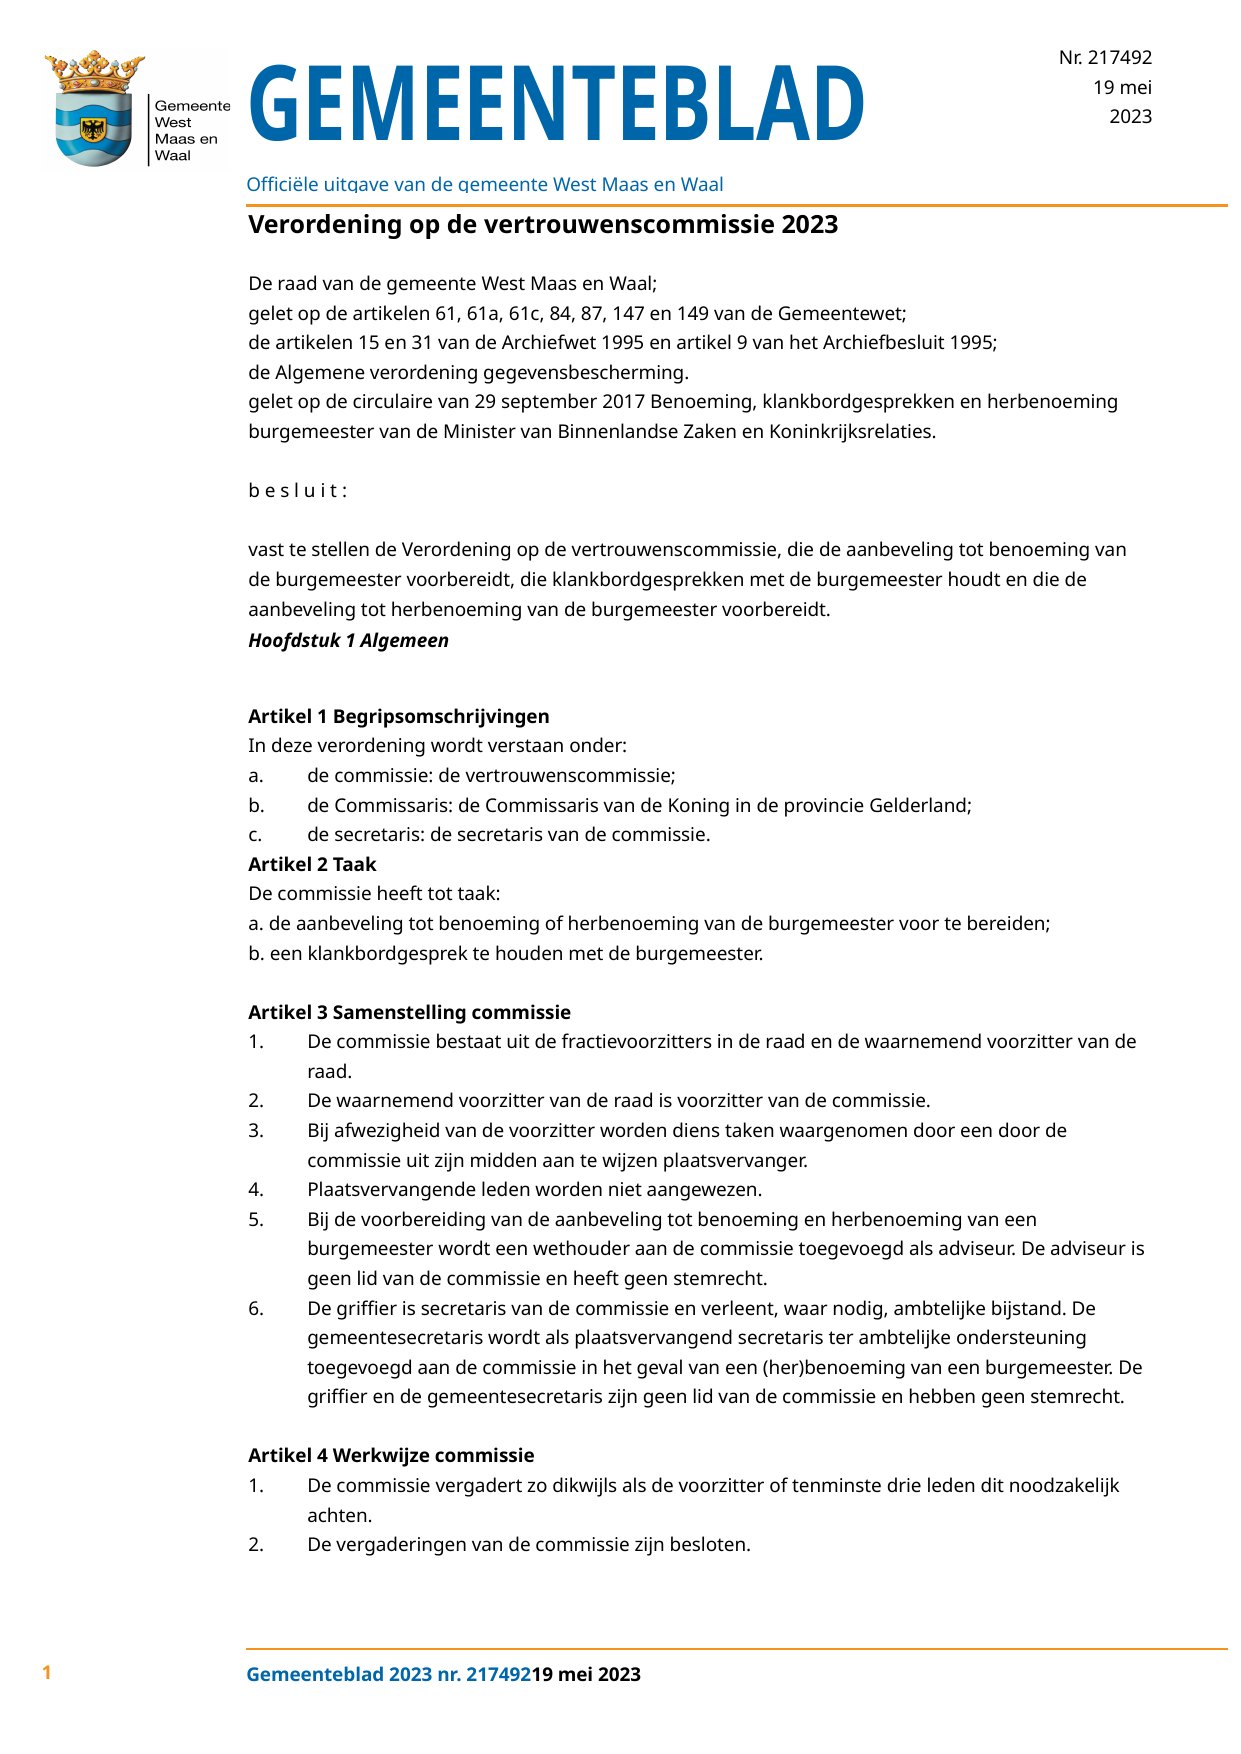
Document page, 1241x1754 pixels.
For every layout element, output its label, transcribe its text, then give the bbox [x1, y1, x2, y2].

text b e s l u i t : [248, 477, 1152, 503]
text Artikel 3 Samenstelling commissie [248, 999, 1152, 1024]
text b. een klankbordgesprek te houden met de burgemeester. [248, 940, 1152, 965]
text De raad van de gemeente West Maas en Waal; [248, 270, 1152, 296]
text In deze verordening wordt verstaan onder: [248, 733, 1152, 758]
list de Commissaris: de Commissaris van de Koning in de provincie Gelderland; [248, 792, 1152, 817]
list De vergaderingen van de commissie zijn besloten. [248, 1531, 1152, 1557]
picture [41, 47, 231, 172]
text De commissie heeft tot taak: [248, 881, 1152, 906]
text gelet op de artikelen 61, 61a, 61c, 84, 87, 147 en 149 van de Gemeentewet; [248, 300, 1152, 326]
text Artikel 2 Taak [248, 851, 1152, 877]
text gelet op de circulaire van 29 september 2017 Benoeming, klankbordgesprekken en herbenoeming burgemeester van de Minister van Binnenlandse Zaken en Koninkrijksrelaties. [248, 389, 1152, 444]
text de Algemene verordening gegevensbescherming. [248, 359, 1152, 385]
list De commissie vergadert zo dikwijls als de voorzitter of tenminste drie leden dit noodzakelijk achten. [248, 1472, 1152, 1527]
text a. de aanbeveling tot benoeming of herbenoeming van de burgemeester voor te bereiden; [248, 910, 1152, 936]
text Artikel 1 Begripsomschrijvingen [248, 703, 1152, 729]
text vast te stellen de Verordening op de vertrouwenscommissie, die de aanbeveling tot benoeming van de burgemeester voorbereidt, die klankbordgesprekken met de burgemeester houdt en die de aanbeveling tot herbenoeming van de burgemeester voorbereidt. [248, 537, 1152, 621]
text Hoofdstuk 1 Algemeen [248, 625, 1152, 654]
list De griffier is secretaris van de commissie en verleent, waar nodig, ambtelijke bijstand. De gemeentesecretaris wordt als plaatsvervangend secretaris ter ambtelijke ondersteuning toegevoegd aan de commissie in het geval van een (her)benoeming van een burgemeester. De griffier en de gemeentesecretaris zijn geen lid van de commissie en hebben geen stemrecht. [248, 1295, 1152, 1409]
text Verordening op de vertrouwenscommissie 2023 [248, 207, 1152, 241]
text de artikelen 15 en 31 van de Archiefwet 1995 en artikel 9 van het Archiefbesluit 1995; [248, 329, 1152, 355]
list Plaatsvervangende leden worden niet aangewezen. [248, 1176, 1152, 1202]
list De waarnemend voorzitter van de raad is voorzitter van de commissie. [248, 1088, 1152, 1113]
list Bij de voorbereiding van de aanbeveling tot benoeming en herbenoeming van een burgemeester wordt een wethouder aan de commissie toegevoegd als adviseur. De adviseur is geen lid van de commissie en heeft geen stemrecht. [248, 1206, 1152, 1291]
list Bij afwezigheid van de voorzitter worden diens taken waargenomen door een door de commissie uit zijn midden aan te wijzen plaatsvervanger. [248, 1117, 1152, 1172]
list de commissie: de vertrouwenscommissie; [248, 762, 1152, 788]
list de secretaris: de secretaris van de commissie. [248, 821, 1152, 847]
text Artikel 4 Werkwijze commissie [248, 1443, 1152, 1468]
list De commissie bestaat uit de fractievoorzitters in de raad en de waarnemend voorzitter van de raad. [248, 1028, 1152, 1084]
